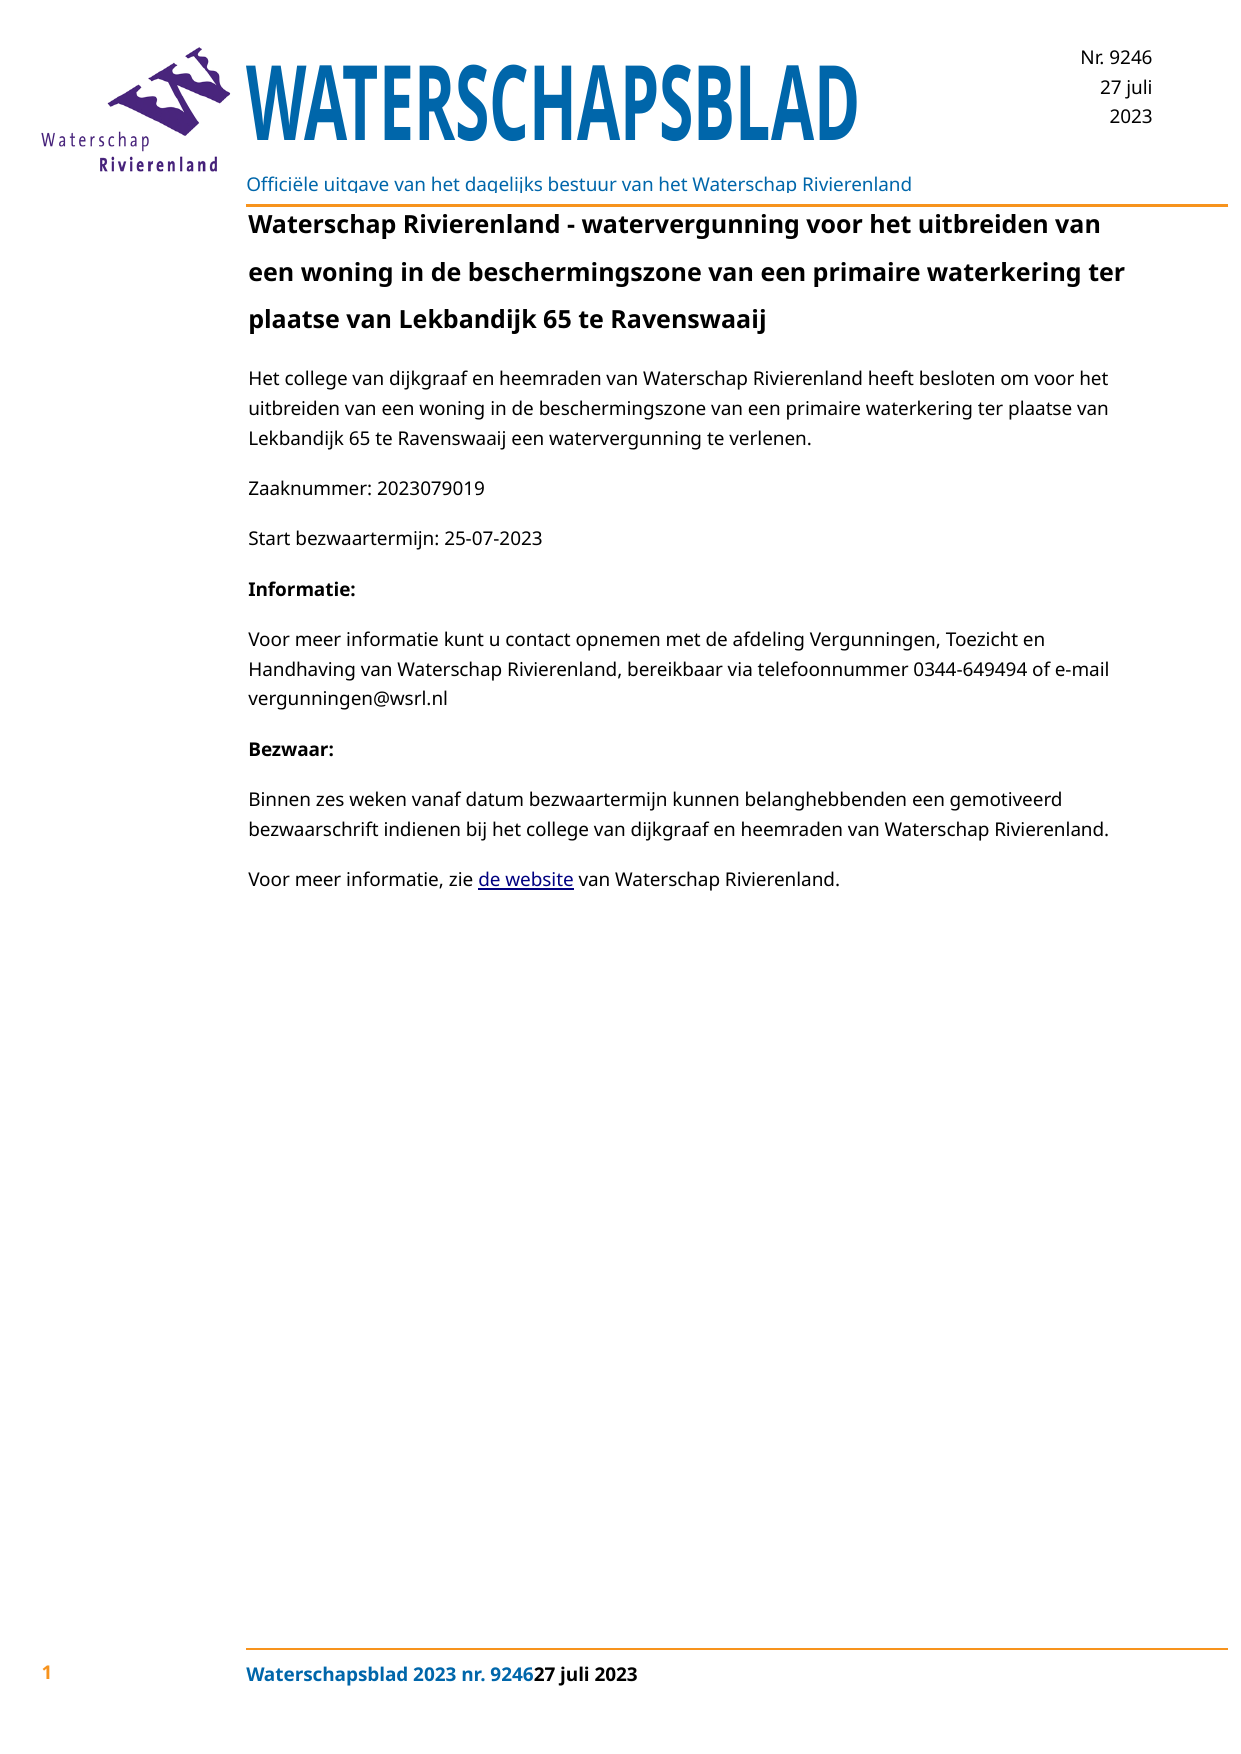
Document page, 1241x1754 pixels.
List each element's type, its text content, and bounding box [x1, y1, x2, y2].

text Binnen zes weken vanaf datum bezwaartermijn kunnen belanghebbenden een gemotiveerd bezwaarschrift indienen bij het college van dijkgraaf en heemraden van Waterschap Rivierenland. [248, 786, 1152, 842]
text Bezwaar: [248, 736, 1152, 762]
text Informatie: [248, 576, 1152, 602]
text Het college van dijkgraaf en heemraden van Waterschap Rivierenland heeft besloten om voor het uitbreiden van een woning in de beschermingszone van een primaire waterkering ter plaatse van Lekbandijk 65 te Ravenswaaij een watervergunning te verlenen. [248, 366, 1152, 450]
text Voor meer informatie, zie de website van Waterschap Rivierenland. [248, 866, 1152, 892]
text Voor meer informatie kunt u contact opnemen met de afdeling Vergunningen, Toezicht en Handhaving van Waterschap Rivierenland, bereikbaar via telefoonnummer 0344-649494 of e-mail vergunningen@wsrl.nl [248, 626, 1152, 711]
text Start bezwaartermijn: 25-07-2023 [248, 526, 1152, 551]
picture [41, 47, 231, 172]
text Zaaknummer: 2023079019 [248, 475, 1152, 501]
text Waterschap Rivierenland - watervergunning voor het uitbreiden van een woning in de beschermingszone van een primaire waterkering ter plaatse van Lekbandijk 65 te Ravenswaaij [248, 207, 1152, 336]
